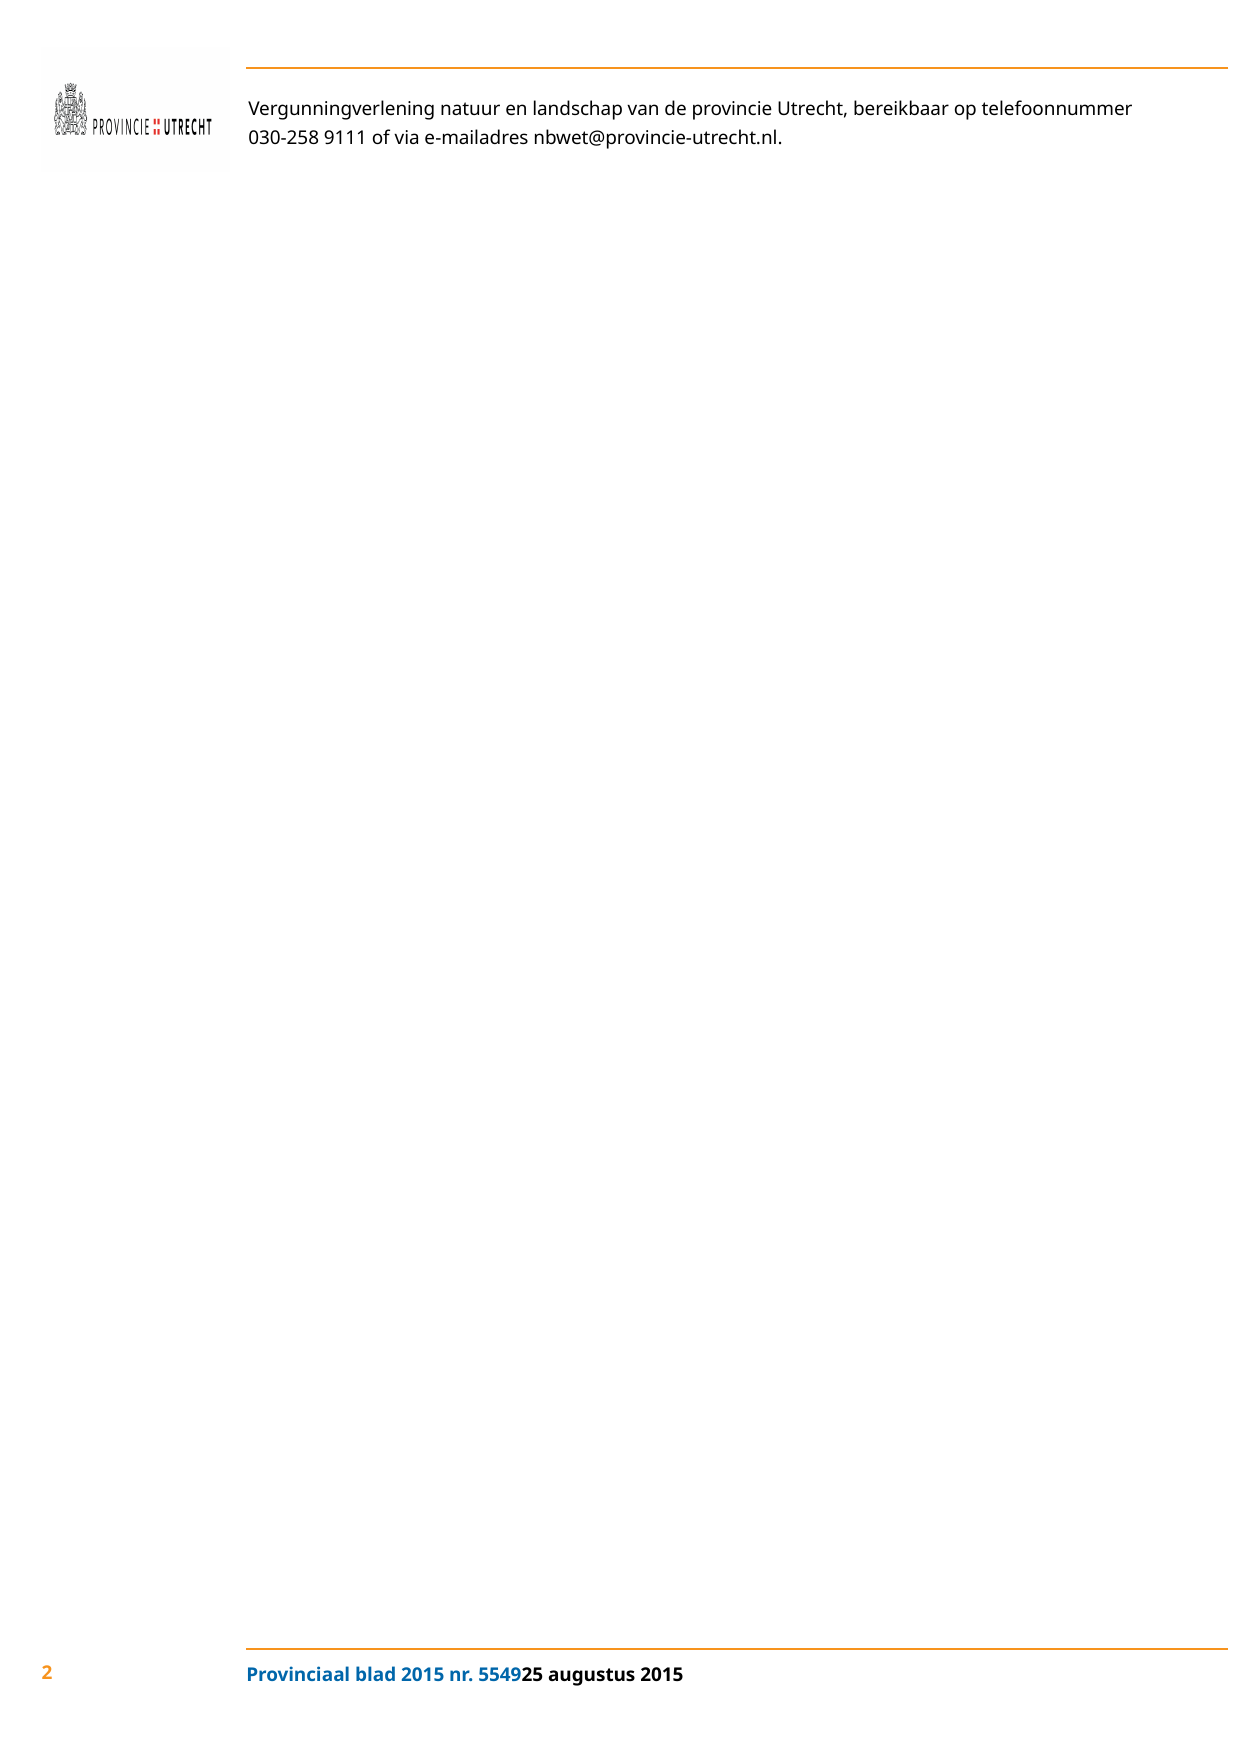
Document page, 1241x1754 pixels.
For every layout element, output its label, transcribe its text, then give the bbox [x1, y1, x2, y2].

text Vergunningverlening natuur en landschap van de provincie Utrecht, bereikbaar op telefoonnummer 030-258 9111 of via e-mailadres nbwet@provincie-utrecht.nl. [248, 95, 1152, 150]
picture [41, 47, 231, 172]
